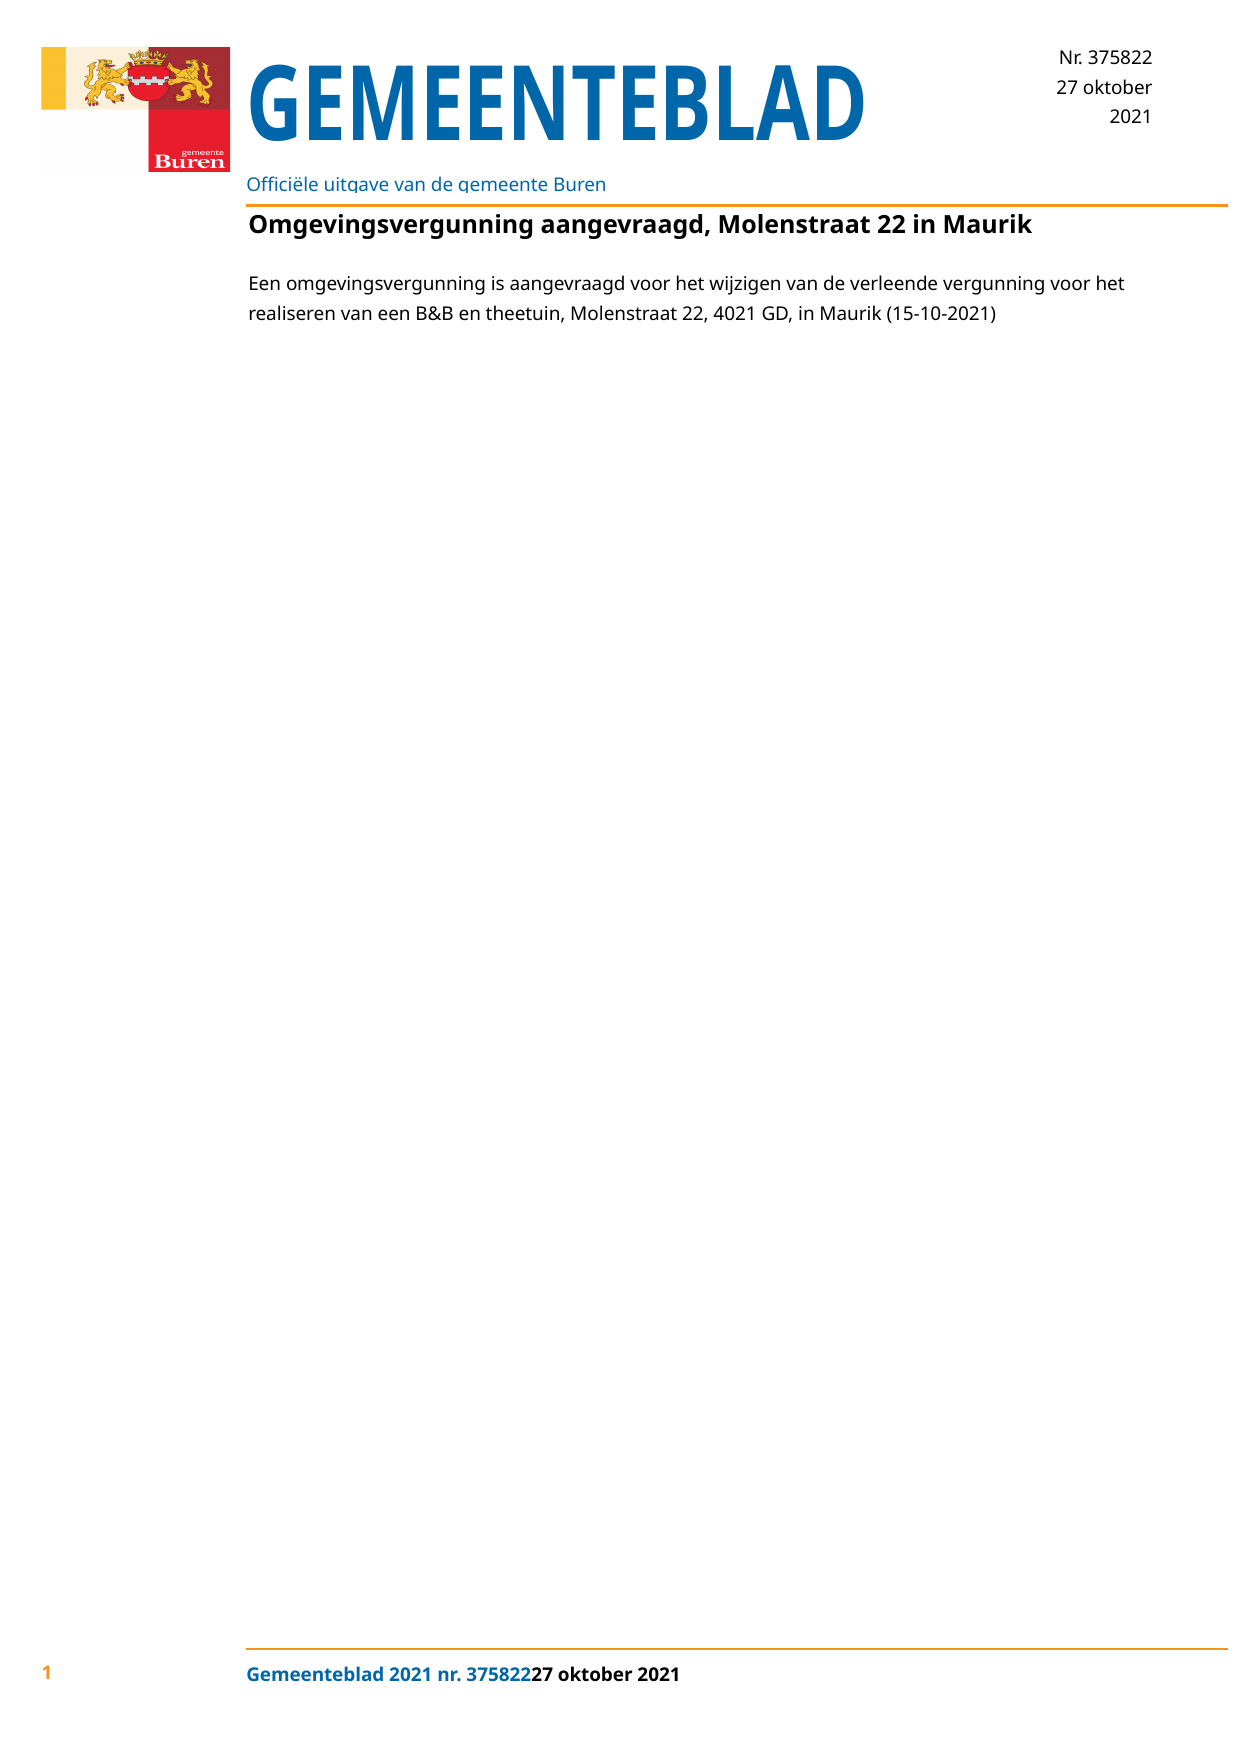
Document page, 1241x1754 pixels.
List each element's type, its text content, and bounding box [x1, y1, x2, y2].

text Een omgevingsvergunning is aangevraagd voor het wijzigen van de verleende vergunning voor het realiseren van een B&B en theetuin, Molenstraat 22, 4021 GD, in Maurik (15-10-2021) [248, 270, 1152, 326]
text Omgevingsvergunning aangevraagd, Molenstraat 22 in Maurik [248, 207, 1152, 241]
picture [41, 47, 231, 172]
